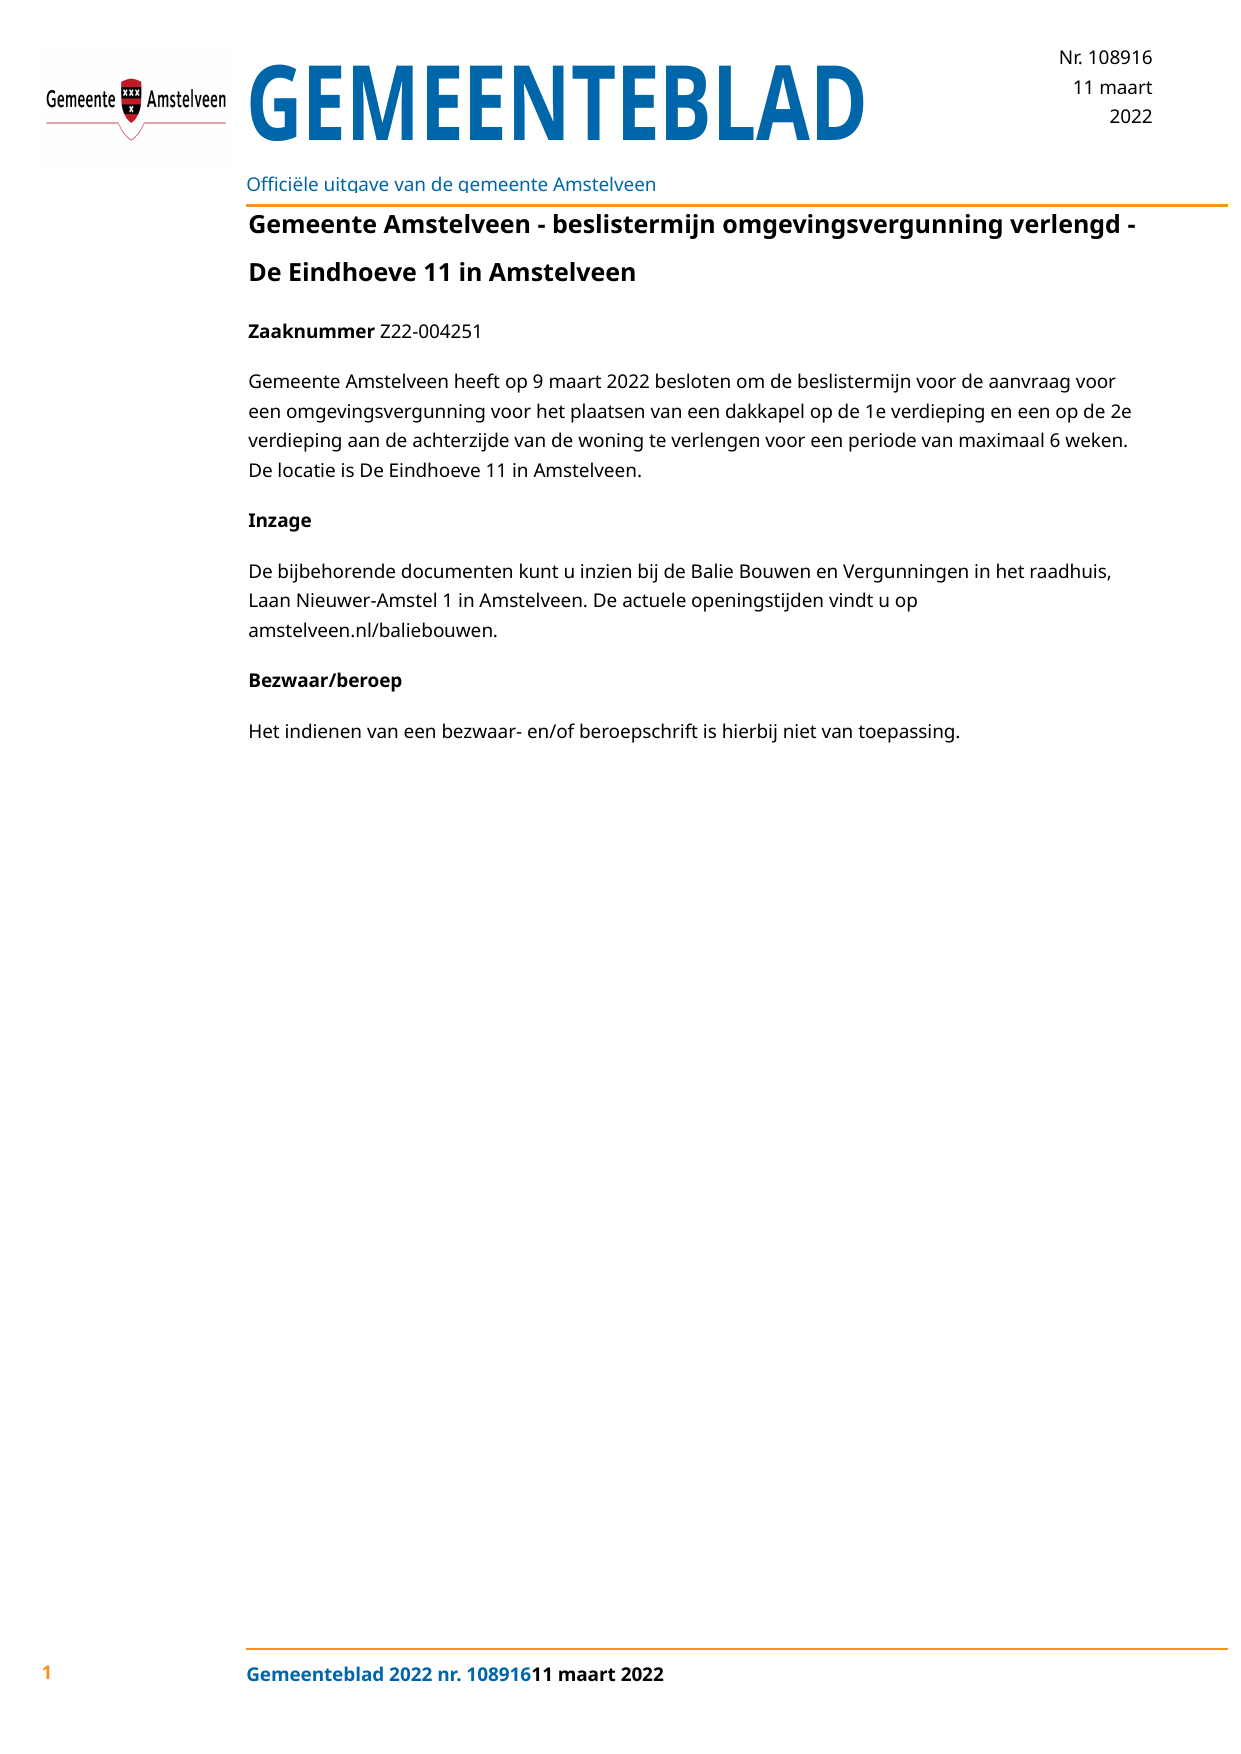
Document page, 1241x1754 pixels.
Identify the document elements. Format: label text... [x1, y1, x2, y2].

text Het indienen van een bezwaar- en/of beroepschrift is hierbij niet van toepassing. [248, 718, 1152, 744]
text Zaaknummer Z22-004251 [248, 318, 1152, 344]
text Gemeente Amstelveen - beslistermijn omgevingsvergunning verlengd - De Eindhoeve 11 in Amstelveen [248, 207, 1152, 288]
text Gemeente Amstelveen heeft op 9 maart 2022 besloten om de beslistermijn voor de aanvraag voor een omgevingsvergunning voor het plaatsen van een dakkapel op de 1e verdieping en een op de 2e verdieping aan de achterzijde van de woning te verlengen voor een periode van maximaal 6 weken. De locatie is De Eindhoeve 11 in Amstelveen. [248, 368, 1152, 483]
text Bezwaar/beroep [248, 667, 1152, 693]
text Inzage [248, 507, 1152, 533]
text De bijbehorende documenten kunt u inzien bij de Balie Bouwen en Vergunningen in het raadhuis, Laan Nieuwer-Amstel 1 in Amstelveen. De actuele openingstijden vindt u op amstelveen.nl/baliebouwen. [248, 558, 1152, 643]
picture [41, 47, 231, 172]
